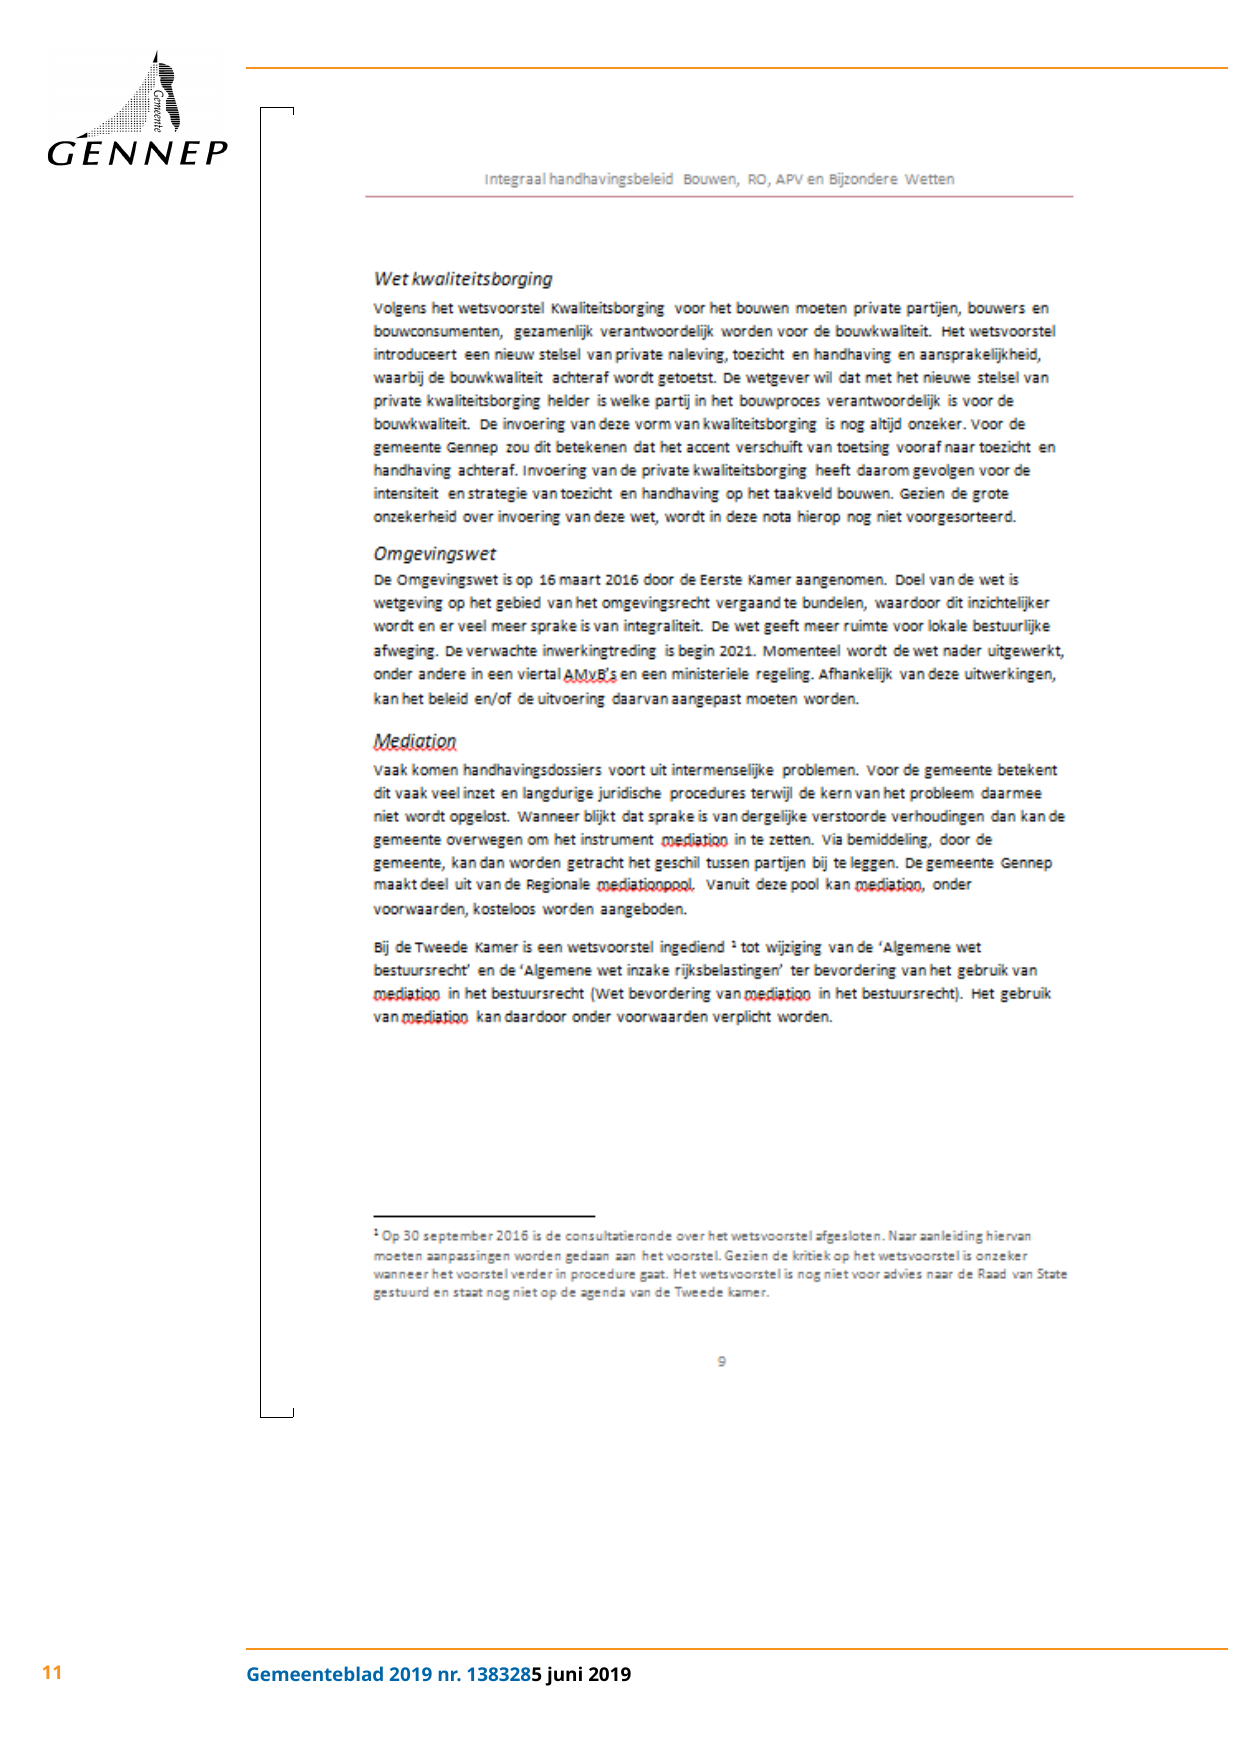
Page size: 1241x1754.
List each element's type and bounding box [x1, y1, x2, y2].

picture [41, 47, 231, 172]
picture [268, 115, 1173, 1408]
